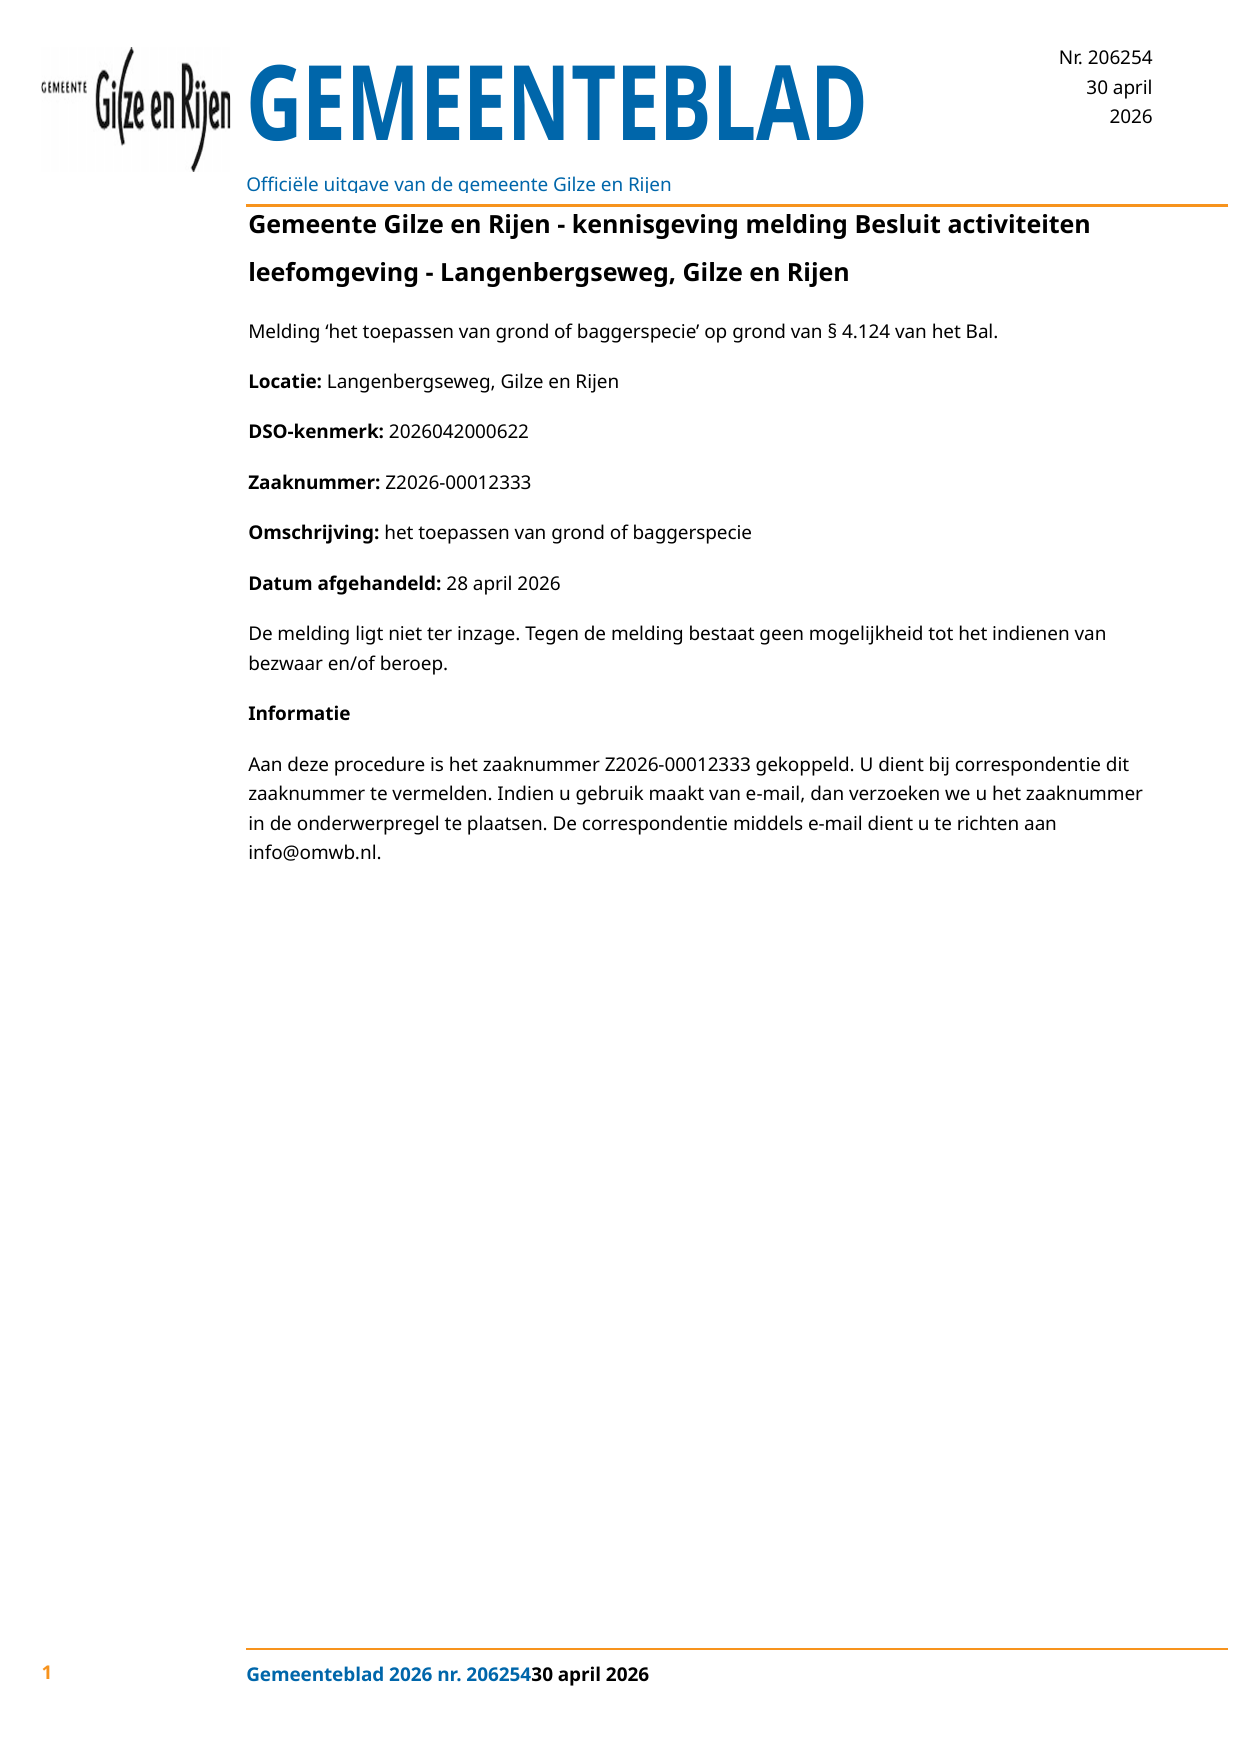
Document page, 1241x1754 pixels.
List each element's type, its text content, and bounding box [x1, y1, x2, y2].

text Informatie [248, 700, 1152, 726]
text Omschrijving: het toepassen van grond of baggerspecie [248, 519, 1152, 545]
text Melding ‘het toepassen van grond of baggerspecie’ op grond van § 4.124 van het Bal. [248, 318, 1152, 344]
text Zaaknummer: Z2026-00012333 [248, 469, 1152, 495]
text DSO-kenmerk: 2026042000622 [248, 419, 1152, 444]
text Locatie: Langenbergseweg, Gilze en Rijen [248, 368, 1152, 394]
text De melding ligt niet ter inzage. Tegen de melding bestaat geen mogelijkheid tot het indienen van bezwaar en/of beroep. [248, 620, 1152, 676]
picture [41, 47, 231, 172]
text Datum afgehandeld: 28 april 2026 [248, 570, 1152, 596]
text Aan deze procedure is het zaaknummer Z2026-00012333 gekoppeld. U dient bij correspondentie dit zaaknummer te vermelden. Indien u gebruik maakt van e-mail, dan verzoeken we u het zaaknummer in de onderwerpregel te plaatsen. De correspondentie middels e-mail dient u te richten aan info@omwb.nl. [248, 751, 1152, 865]
text Gemeente Gilze en Rijen - kennisgeving melding Besluit activiteiten leefomgeving - Langenbergseweg, Gilze en Rijen [248, 207, 1152, 288]
